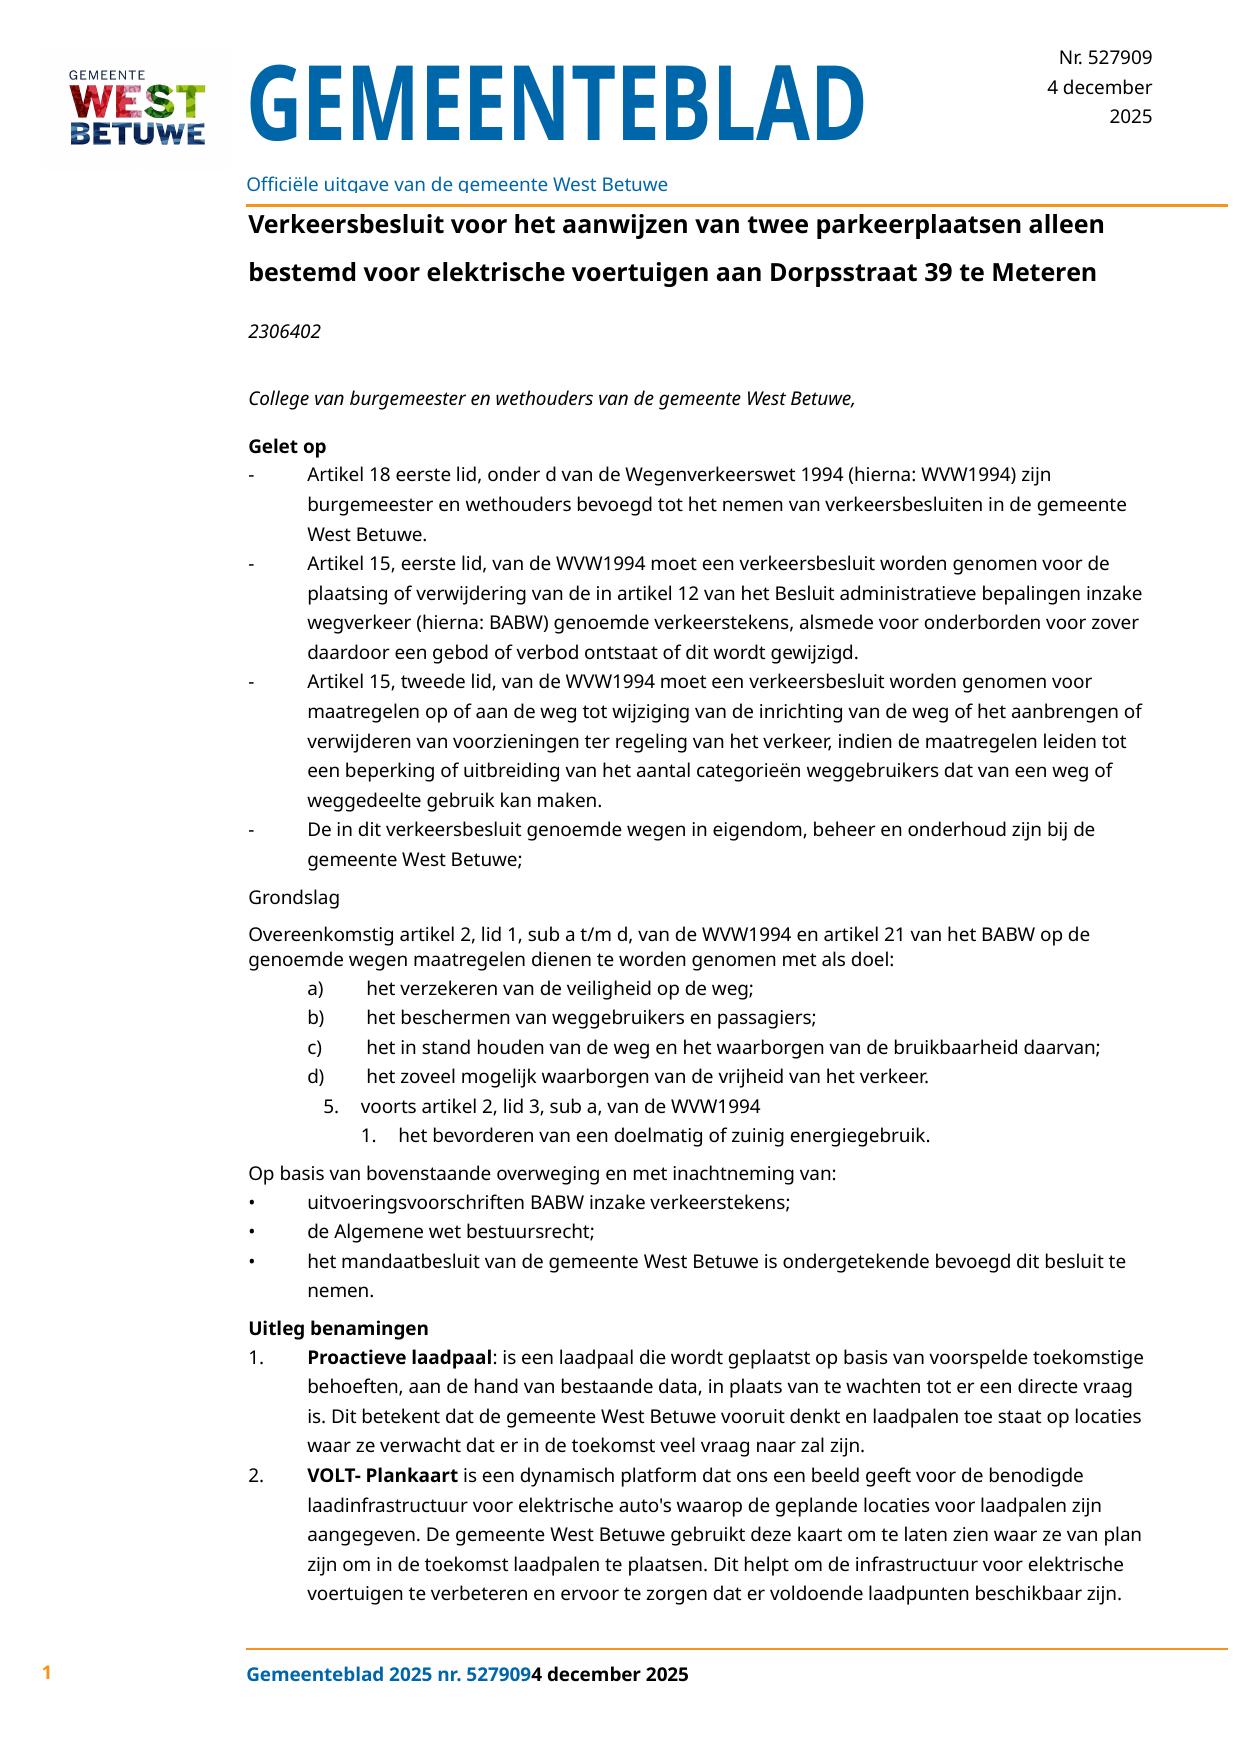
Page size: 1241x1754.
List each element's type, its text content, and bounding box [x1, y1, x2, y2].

list Proactieve laadpaal: is een laadpaal die wordt geplaatst op basis van voorspelde toekomstige behoeften, aan de hand van bestaande data, in plaats van te wachten tot er een directe vraag is. Dit betekent dat de gemeente West Betuwe vooruit denkt en laadpalen toe staat op locaties waar ze verwacht dat er in de toekomst veel vraag naar zal zijn. [248, 1344, 1152, 1458]
text Grondslag [248, 884, 1152, 910]
list Artikel 15, tweede lid, van de WVW1994 moet een verkeersbesluit worden genomen voor maatregelen op of aan de weg tot wijziging van de inrichting van de weg of het aanbrengen of verwijderen van voorzieningen ter regeling van het verkeer, indien de maatregelen leiden tot een beperking of uitbreiding van het aantal categorieën weggebruikers dat van een weg of weggedeelte gebruik kan maken. [248, 669, 1152, 813]
picture [41, 47, 231, 172]
list Artikel 15, eerste lid, van de WVW1994 moet een verkeersbesluit worden genomen voor de plaatsing of verwijdering van de in artikel 12 van het Besluit administratieve bepalingen inzake wegverkeer (hierna: BABW) genoemde verkeerstekens, alsmede voor onderborden voor zover daardoor een gebod of verbod ontstaat of dit wordt gewijzigd. [248, 550, 1152, 665]
text Uitleg benamingen [248, 1316, 1152, 1341]
list Artikel 18 eerste lid, onder d van de Wegenverkeerswet 1994 (hierna: WVW1994) zijn burgemeester en wethouders bevoegd tot het nemen van verkeersbesluiten in de gemeente West Betuwe. [248, 462, 1152, 546]
list de Algemene wet bestuursrecht; [248, 1218, 1152, 1244]
list VOLT- Plankaart is een dynamisch platform dat ons een beeld geeft voor de benodigde laadinfrastructuur voor elektrische auto's waarop de geplande locaties voor laadpalen zijn aangegeven. De gemeente West Betuwe gebruikt deze kaart om te laten zien waar ze van plan zijn om in de toekomst laadpalen te plaatsen. Dit helpt om de infrastructuur voor elektrische voertuigen te verbeteren en ervoor te zorgen dat er voldoende laadpunten beschikbaar zijn. [248, 1462, 1152, 1606]
list het zoveel mogelijk waarborgen van de vrijheid van het verkeer. [307, 1063, 1152, 1089]
list het bevorderen van een doelmatig of zuinig energiegebruik. [361, 1123, 1152, 1148]
text College van burgemeester en wethouders van de gemeente West Betuwe, [248, 386, 1152, 411]
list het in stand houden van de weg en het waarborgen van de bruikbaarheid daarvan; [307, 1034, 1152, 1060]
list uitvoeringsvoorschriften BABW inzake verkeerstekens; [248, 1189, 1152, 1215]
text Verkeersbesluit voor het aanwijzen van twee parkeerplaatsen alleen bestemd voor elektrische voertuigen aan Dorpsstraat 39 te Meteren [248, 207, 1152, 288]
text Op basis van bovenstaande overweging en met inachtneming van: [248, 1161, 1152, 1186]
text Gelet op [248, 433, 1152, 459]
text 2306402 [248, 318, 1152, 344]
list De in dit verkeersbesluit genoemde wegen in eigendom, beheer en onderhoud zijn bij de gemeente West Betuwe; [248, 817, 1152, 872]
text Overeenkomstig artikel 2, lid 1, sub a t/m d, van de WVW1994 en artikel 21 van het BABW op de genoemde wegen maatregelen dienen te worden genomen met als doel: [248, 921, 1152, 972]
list het beschermen van weggebruikers en passagiers; [307, 1004, 1152, 1030]
list het verzekeren van de veiligheid op de weg; [307, 975, 1152, 1001]
list voorts artikel 2, lid 3, sub a, van de WVW1994 [323, 1093, 1152, 1119]
list het mandaatbesluit van de gemeente West Betuwe is ondergetekende bevoegd dit besluit te nemen. [248, 1248, 1152, 1303]
